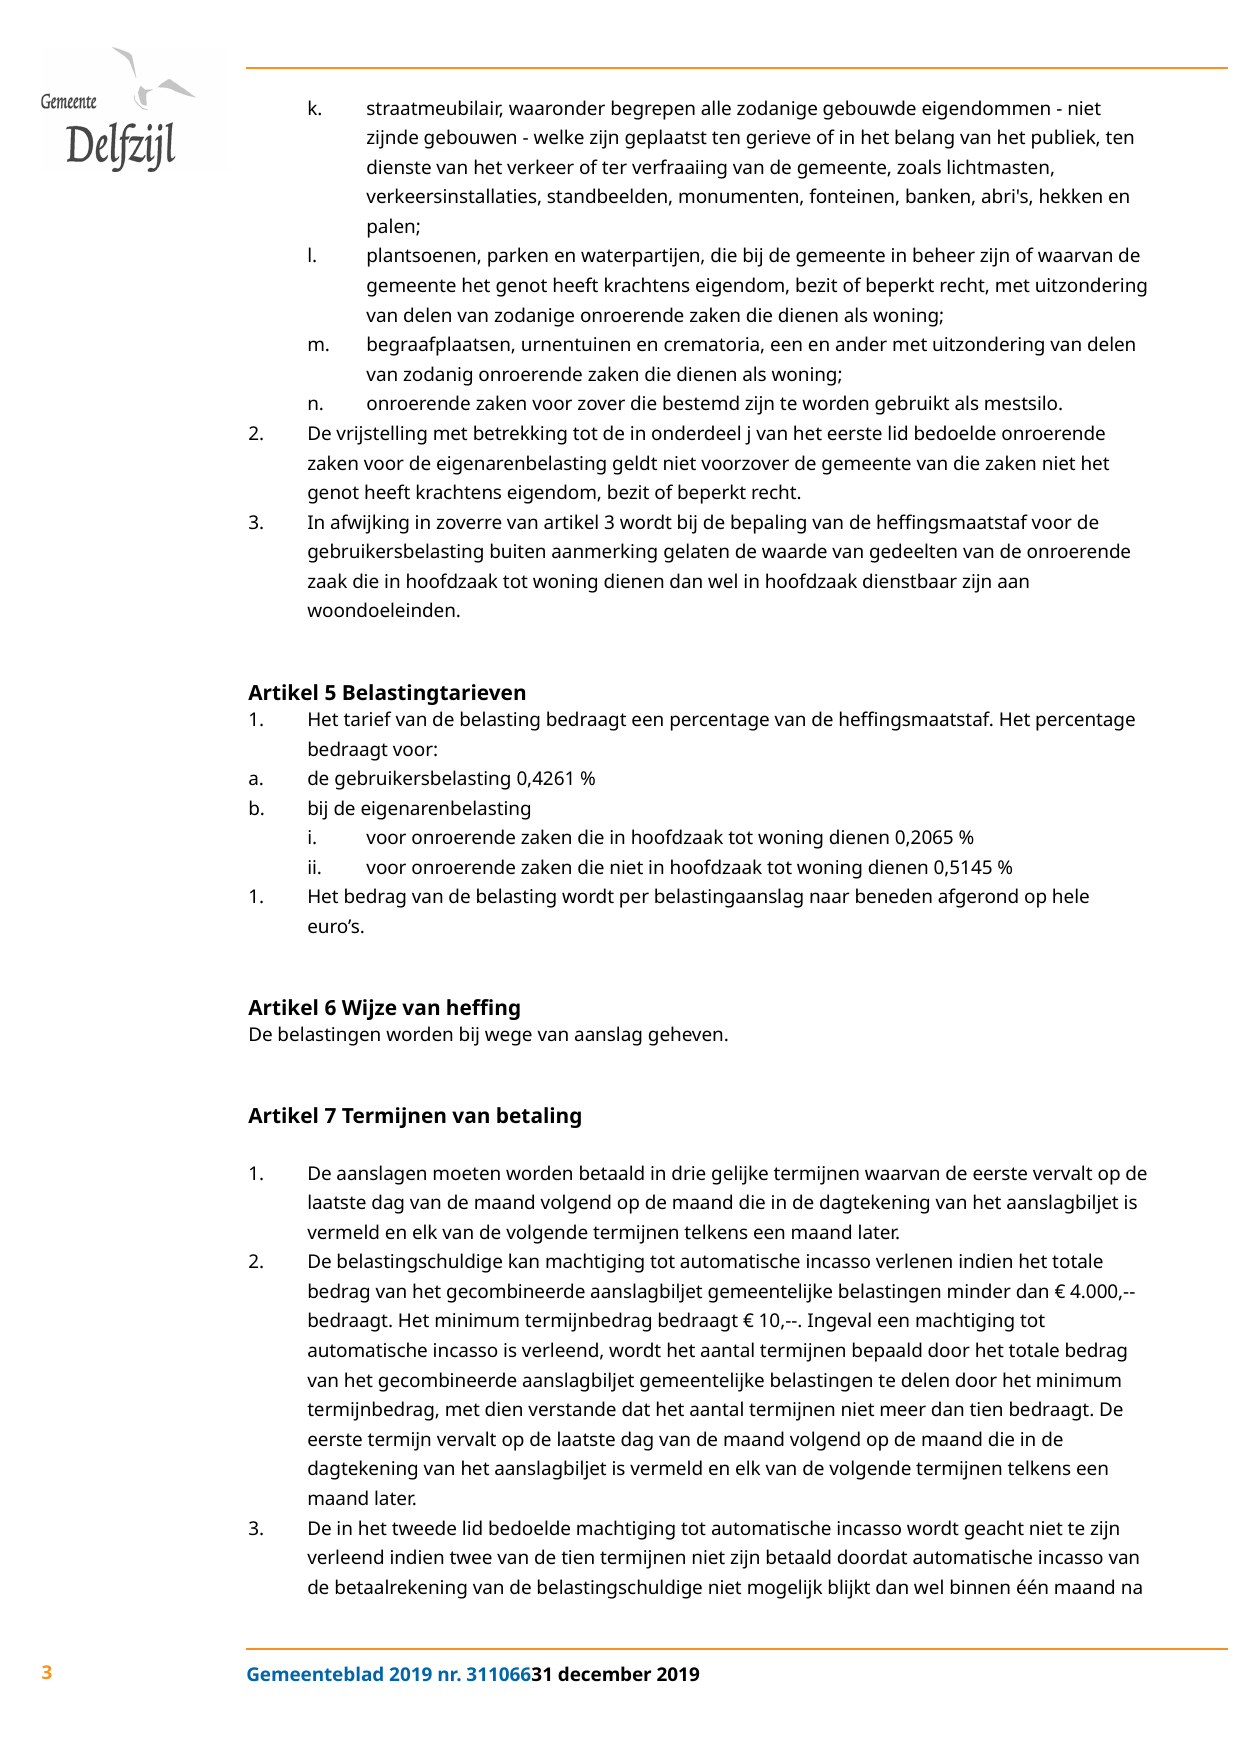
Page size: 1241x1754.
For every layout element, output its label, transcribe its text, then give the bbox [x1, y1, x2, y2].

text Artikel 7 Termijnen van betaling [248, 1102, 1152, 1130]
text De belastingen worden bij wege van aanslag geheven. [248, 1022, 1152, 1047]
list De belastingschuldige kan machtiging tot automatische incasso verlenen indien het totale bedrag van het gecombineerde aanslagbiljet gemeentelijke belastingen minder dan € 4.000,-- bedraagt. Het minimum termijnbedrag bedraagt € 10,--. Ingeval een machtiging tot automatische incasso is verleend, wordt het aantal termijnen bepaald door het totale bedrag van het gecombineerde aanslagbiljet gemeentelijke belastingen te delen door het minimum termijnbedrag, met dien verstande dat het aantal termijnen niet meer dan tien bedraagt. De eerste termijn vervalt op de laatste dag van de maand volgend op de maand die in de dagtekening van het aanslagbiljet is vermeld en elk van de volgende termijnen telkens een maand later. [248, 1248, 1152, 1511]
list bij de eigenarenbelasting [248, 795, 1152, 821]
picture [41, 47, 231, 172]
list In afwijking in zoverre van artikel 3 wordt bij de bepaling van de heffingsmaatstaf voor de gebruikersbelasting buiten aanmerking gelaten de waarde van gedeelten van de onroerende zaak die in hoofdzaak tot woning dienen dan wel in hoofdzaak dienstbaar zijn aan woondoeleinden. [248, 509, 1152, 623]
list de gebruikersbelasting 0,4261 % [248, 765, 1152, 791]
text Artikel 5 Belastingtarieven [248, 678, 1152, 706]
list De aanslagen moeten worden betaald in drie gelijke termijnen waarvan de eerste vervalt op de laatste dag van de maand volgend op de maand die in de dagtekening van het aanslagbiljet is vermeld en elk van de volgende termijnen telkens een maand later. [248, 1160, 1152, 1244]
list Het bedrag van de belasting wordt per belastingaanslag naar beneden afgerond op hele euro’s. [248, 884, 1152, 939]
list voor onroerende zaken die in hoofdzaak tot woning dienen 0,2065 % [307, 824, 1152, 850]
list straatmeubilair, waaronder begrepen alle zodanige gebouwde eigendommen - niet zijnde gebouwen - welke zijn geplaatst ten gerieve of in het belang van het publiek, ten dienste van het verkeer of ter verfraaiing van de gemeente, zoals lichtmasten, verkeersinstallaties, standbeelden, monumenten, fonteinen, banken, abri's, hekken en palen; [307, 95, 1152, 239]
text Artikel 6 Wijze van heffing [248, 993, 1152, 1022]
list De in het tweede lid bedoelde machtiging tot automatische incasso wordt geacht niet te zijn verleend indien twee van de tien termijnen niet zijn betaald doordat automatische incasso van de betaalrekening van de belastingschuldige niet mogelijk blijkt dan wel binnen één maand na [248, 1515, 1152, 1599]
list Het tarief van de belasting bedraagt een percentage van de heffingsmaatstaf. Het percentage bedraagt voor: [248, 706, 1152, 761]
list onroerende zaken voor zover die bestemd zijn te worden gebruikt als mestsilo. [307, 391, 1152, 416]
list voor onroerende zaken die niet in hoofdzaak tot woning dienen 0,5145 % [307, 854, 1152, 880]
list De vrijstelling met betrekking tot de in onderdeel j van het eerste lid bedoelde onroerende zaken voor de eigenarenbelasting geldt niet voorzover de gemeente van die zaken niet het genot heeft krachtens eigendom, bezit of beperkt recht. [248, 420, 1152, 505]
list begraafplaatsen, urnentuinen en crematoria, een en ander met uitzondering van delen van zodanig onroerende zaken die dienen als woning; [307, 331, 1152, 387]
list plantsoenen, parken en waterpartijen, die bij de gemeente in beheer zijn of waarvan de gemeente het genot heeft krachtens eigendom, bezit of beperkt recht, met uitzondering van delen van zodanige onroerende zaken die dienen als woning; [307, 243, 1152, 328]
